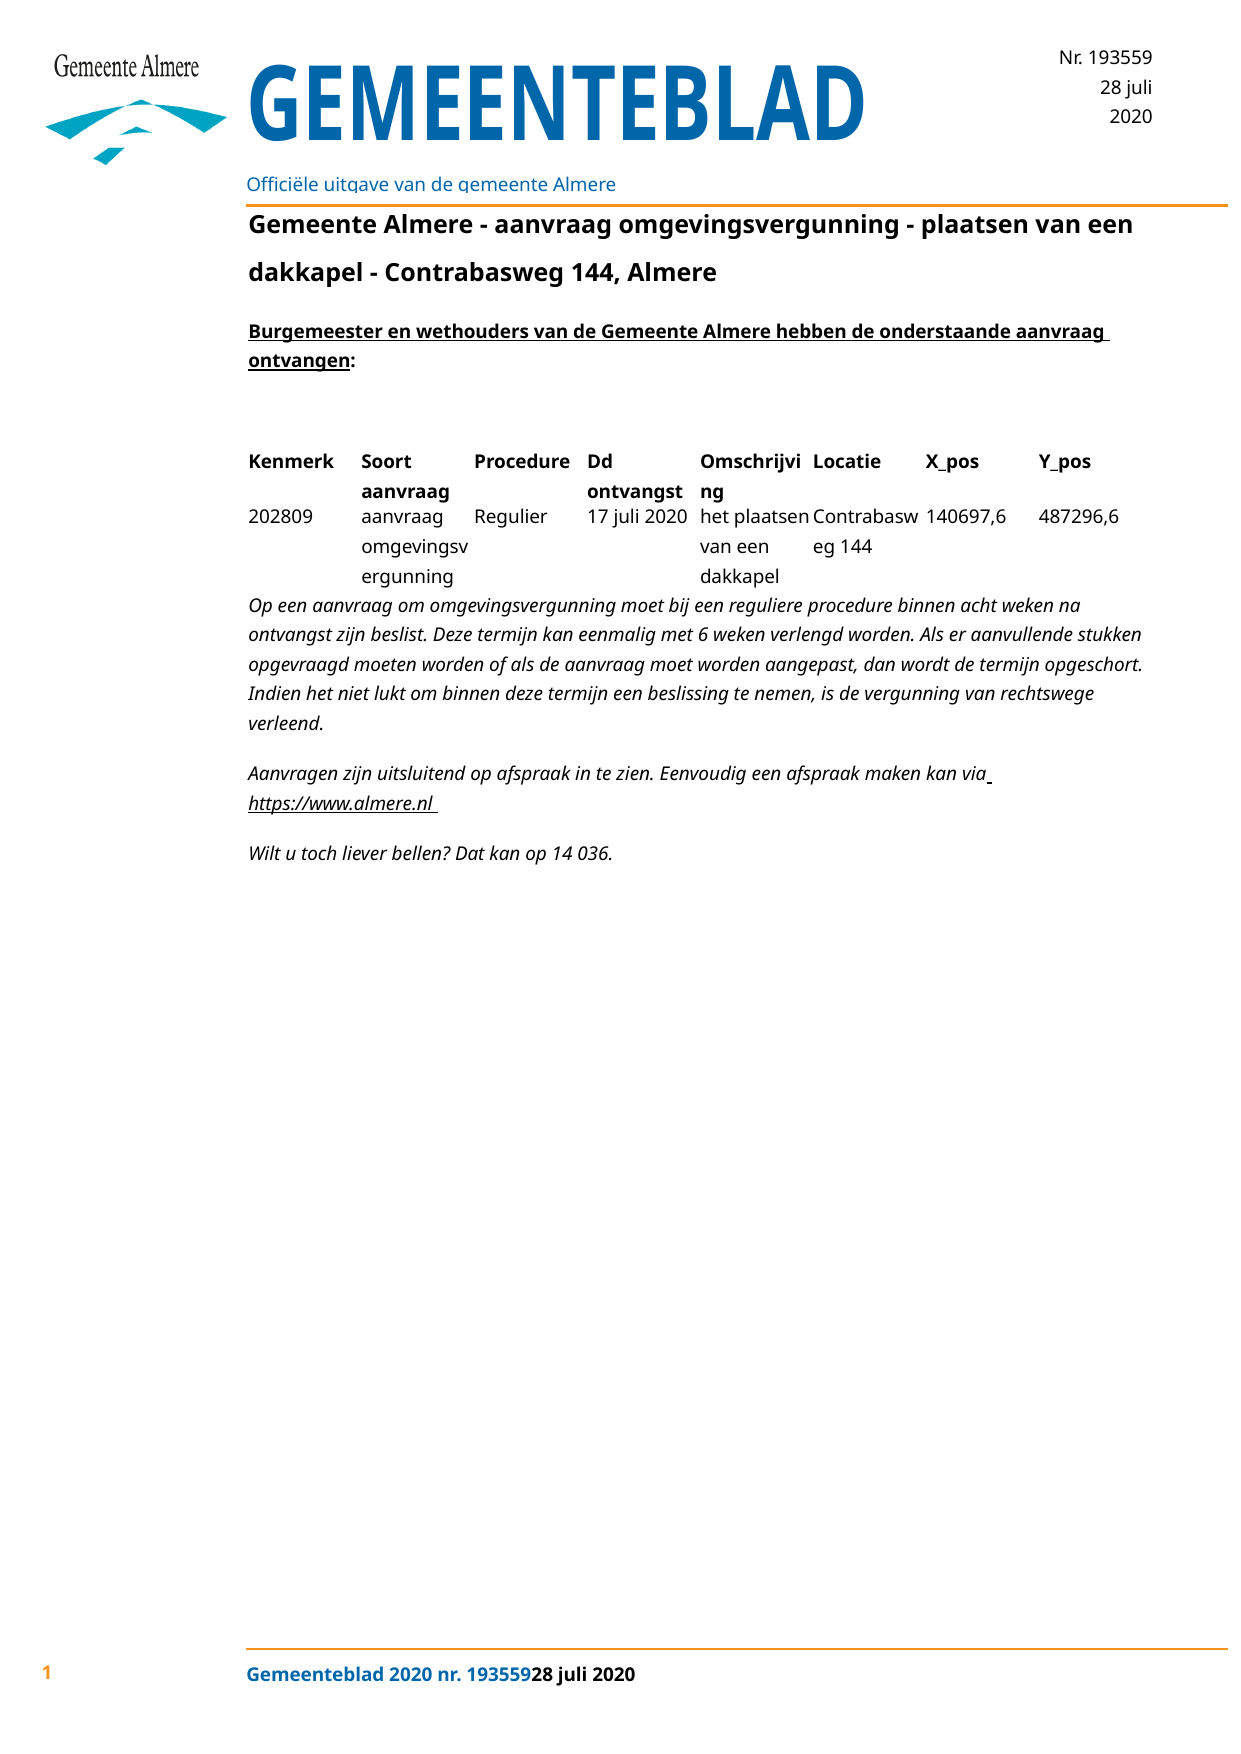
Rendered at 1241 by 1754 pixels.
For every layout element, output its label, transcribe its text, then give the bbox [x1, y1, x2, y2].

table_header Soort aanvraag [361, 449, 474, 504]
table_header X_pos [926, 449, 1038, 504]
table_cell 17 juli 2020 [587, 504, 700, 589]
table_cell 202809 [248, 504, 361, 589]
table_header Dd ontvangst [587, 449, 700, 504]
table_cell het plaatsen van een dakkapel [700, 504, 813, 589]
table_header Kenmerk [248, 449, 361, 504]
text Wilt u toch liever bellen? Dat kan op 14 036. [248, 841, 1152, 866]
table_header Omschrijving [700, 449, 813, 504]
table_cell 140697,6 [926, 504, 1038, 589]
text Gemeente Almere - aanvraag omgevingsvergunning - plaatsen van een dakkapel - Contrabasweg 144, Almere [248, 207, 1152, 288]
table_header Procedure [474, 449, 587, 504]
table_header Locatie [813, 449, 926, 504]
text Burgemeester en wethouders van de Gemeente Almere hebben de onderstaande aanvraag ontvangen: [248, 318, 1152, 373]
table_cell Regulier [474, 504, 587, 589]
table_header Y_pos [1039, 449, 1152, 504]
table_cell 487296,6 [1039, 504, 1152, 589]
table_cell Contrabasweg 144 [813, 504, 926, 589]
text Aanvragen zijn uitsluitend op afspraak in te zien. Eenvoudig een afspraak maken kan via https://www.almere.nl [248, 761, 1152, 816]
text Op een aanvraag om omgevingsvergunning moet bij een reguliere procedure binnen acht weken na ontvangst zijn beslist. Deze termijn kan eenmalig met 6 weken verlengd worden. Als er aanvullende stukken opgevraagd moeten worden of als de aanvraag moet worden aangepast, dan wordt de termijn opgeschort. Indien het niet lukt om binnen deze termijn een beslissing te nemen, is de vergunning van rechtswege verleend. [248, 592, 1152, 736]
table_cell aanvraag omgevingsvergunning [361, 504, 474, 589]
picture [41, 47, 231, 172]
